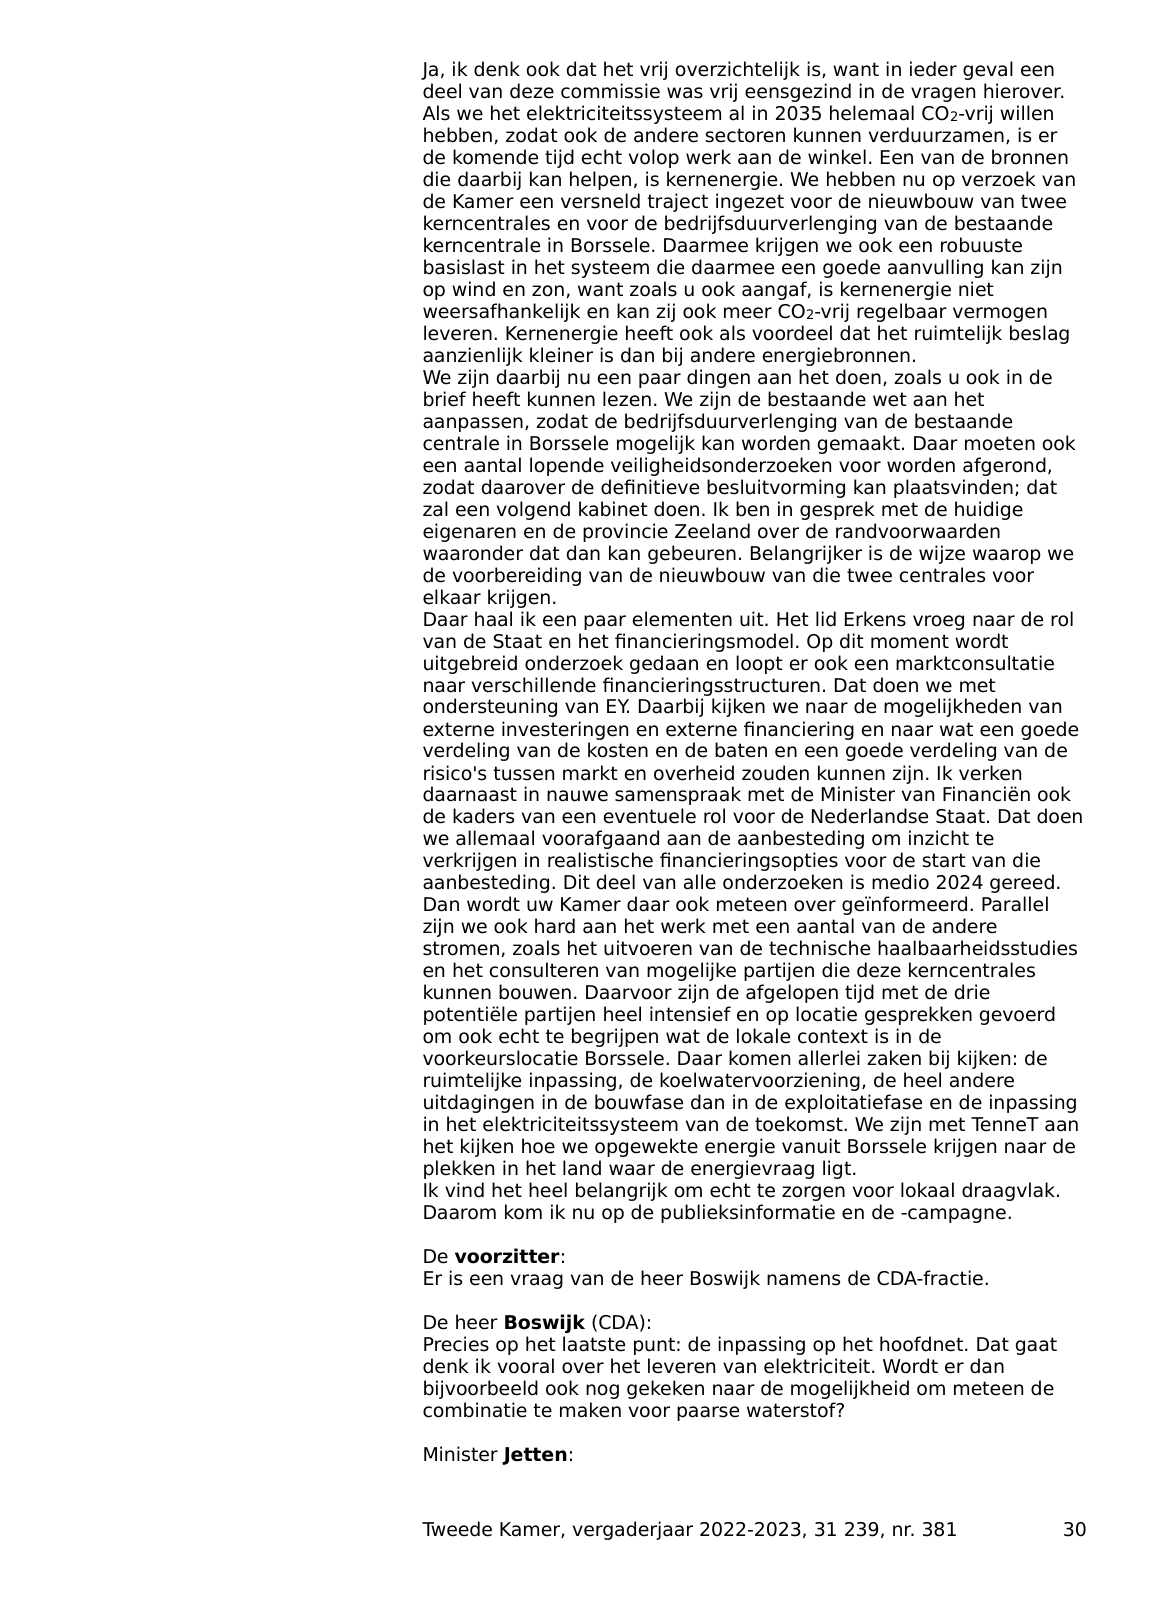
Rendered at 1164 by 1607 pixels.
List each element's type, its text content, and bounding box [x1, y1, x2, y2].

text Ik vind het heel belangrijk om echt te zorgen voor lokaal draagvlak. Daarom kom ik nu op de publieksinformatie en de -campagne. [422, 1180, 1087, 1224]
text Minister Jetten: [422, 1444, 1087, 1466]
text Ja, ik denk ook dat het vrij overzichtelijk is, want in ieder geval een deel van deze commissie was vrij eensgezind in de vragen hierover. Als we het elektriciteitssysteem al in 2035 helemaal CO2-vrij willen hebben, zodat ook de andere sectoren kunnen verduurzamen, is er de komende tijd echt volop werk aan de winkel. Een van de bronnen die daarbij kan helpen, is kernenergie. We hebben nu op verzoek van de Kamer een versneld traject ingezet voor de nieuwbouw van twee kerncentrales en voor de bedrijfsduurverlenging van de bestaande kerncentrale in Borssele. Daarmee krijgen we ook een robuuste basislast in het systeem die daarmee een goede aanvulling kan zijn op wind en zon, want zoals u ook aangaf, is kernenergie niet weersafhankelijk en kan zij ook meer CO2-vrij regelbaar vermogen leveren. Kernenergie heeft ook als voordeel dat het ruimtelijk beslag aanzienlijk kleiner is dan bij andere energiebronnen. [422, 59, 1087, 367]
text Er is een vraag van de heer Boswijk namens de CDA-fractie. [422, 1268, 1087, 1290]
text De voorzitter: [422, 1246, 1087, 1268]
text Precies op het laatste punt: de inpassing op het hoofdnet. Dat gaat denk ik vooral over het leveren van elektriciteit. Wordt er dan bijvoorbeeld ook nog gekeken naar de mogelijkheid om meteen de combinatie te maken voor paarse waterstof? [422, 1334, 1087, 1422]
text We zijn daarbij nu een paar dingen aan het doen, zoals u ook in de brief heeft kunnen lezen. We zijn de bestaande wet aan het aanpassen, zodat de bedrijfsduurverlenging van de bestaande centrale in Borssele mogelijk kan worden gemaakt. Daar moeten ook een aantal lopende veiligheidsonderzoeken voor worden afgerond, zodat daarover de definitieve besluitvorming kan plaatsvinden; dat zal een volgend kabinet doen. Ik ben in gesprek met de huidige eigenaren en de provincie Zeeland over de randvoorwaarden waaronder dat dan kan gebeuren. Belangrijker is de wijze waarop we de voorbereiding van de nieuwbouw van die twee centrales voor elkaar krijgen. [422, 367, 1087, 608]
text Daar haal ik een paar elementen uit. Het lid Erkens vroeg naar de rol van de Staat en het financieringsmodel. Op dit moment wordt uitgebreid onderzoek gedaan en loopt er ook een marktconsultatie naar verschillende financieringsstructuren. Dat doen we met ondersteuning van EY. Daarbij kijken we naar de mogelijkheden van externe investeringen en externe financiering en naar wat een goede verdeling van de kosten en de baten en een goede verdeling van de risico's tussen markt en overheid zouden kunnen zijn. Ik verken daarnaast in nauwe samenspraak met de Minister van Financiën ook de kaders van een eventuele rol voor de Nederlandse Staat. Dat doen we allemaal voorafgaand aan de aanbesteding om inzicht te verkrijgen in realistische financieringsopties voor de start van die aanbesteding. Dit deel van alle onderzoeken is medio 2024 gereed. Dan wordt uw Kamer daar ook meteen over geïnformeerd. Parallel zijn we ook hard aan het werk met een aantal van de andere stromen, zoals het uitvoeren van de technische haalbaarheidsstudies en het consulteren van mogelijke partijen die deze kerncentrales kunnen bouwen. Daarvoor zijn de afgelopen tijd met de drie potentiële partijen heel intensief en op locatie gesprekken gevoerd om ook echt te begrijpen wat de lokale context is in de voorkeurslocatie Borssele. Daar komen allerlei zaken bij kijken: de ruimtelijke inpassing, de koelwatervoorziening, de heel andere uitdagingen in de bouwfase dan in de exploitatiefase en de inpassing in het elektriciteitssysteem van de toekomst. We zijn met TenneT aan het kijken hoe we opgewekte energie vanuit Borssele krijgen naar de plekken in het land waar de energievraag ligt. [422, 608, 1087, 1180]
text De heer Boswijk (CDA): [422, 1312, 1087, 1334]
